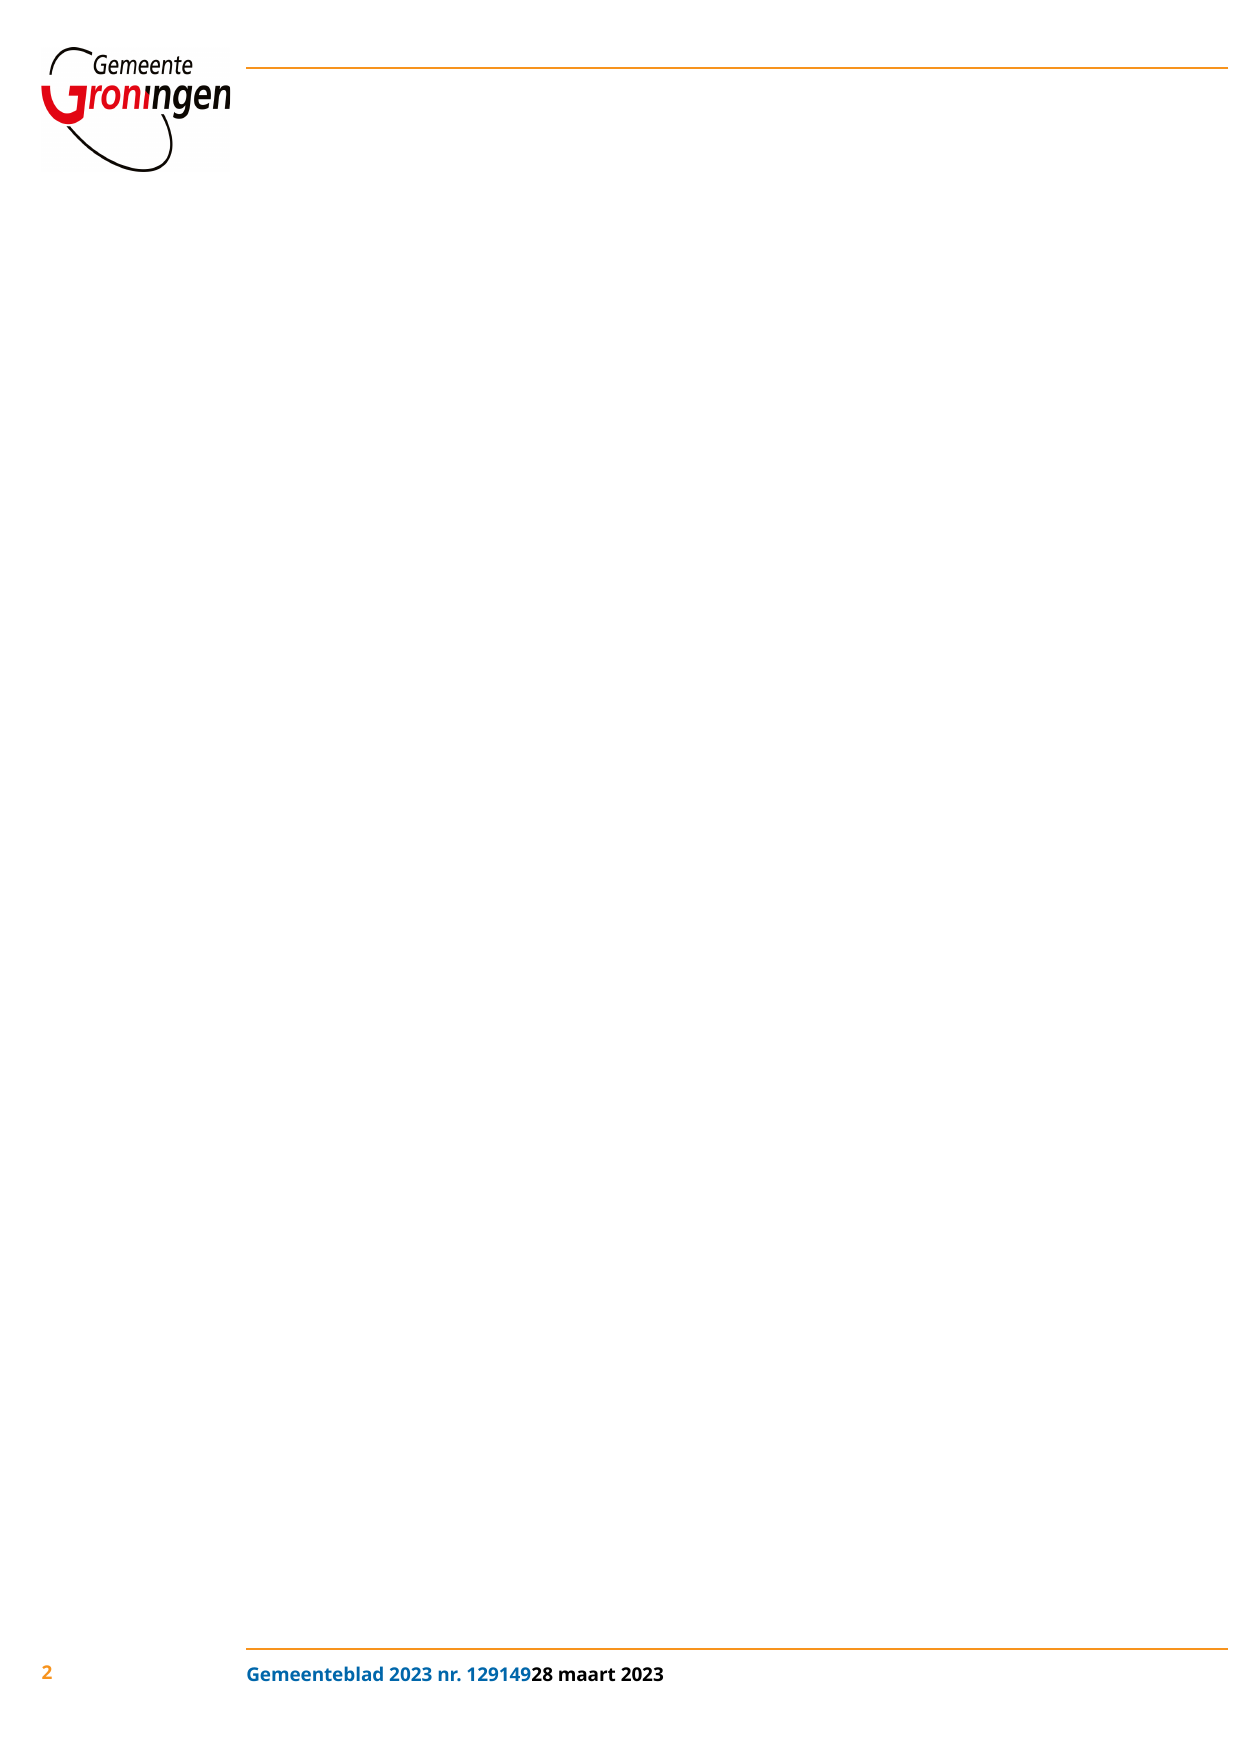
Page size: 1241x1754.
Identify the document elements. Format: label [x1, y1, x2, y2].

picture [41, 47, 231, 172]
